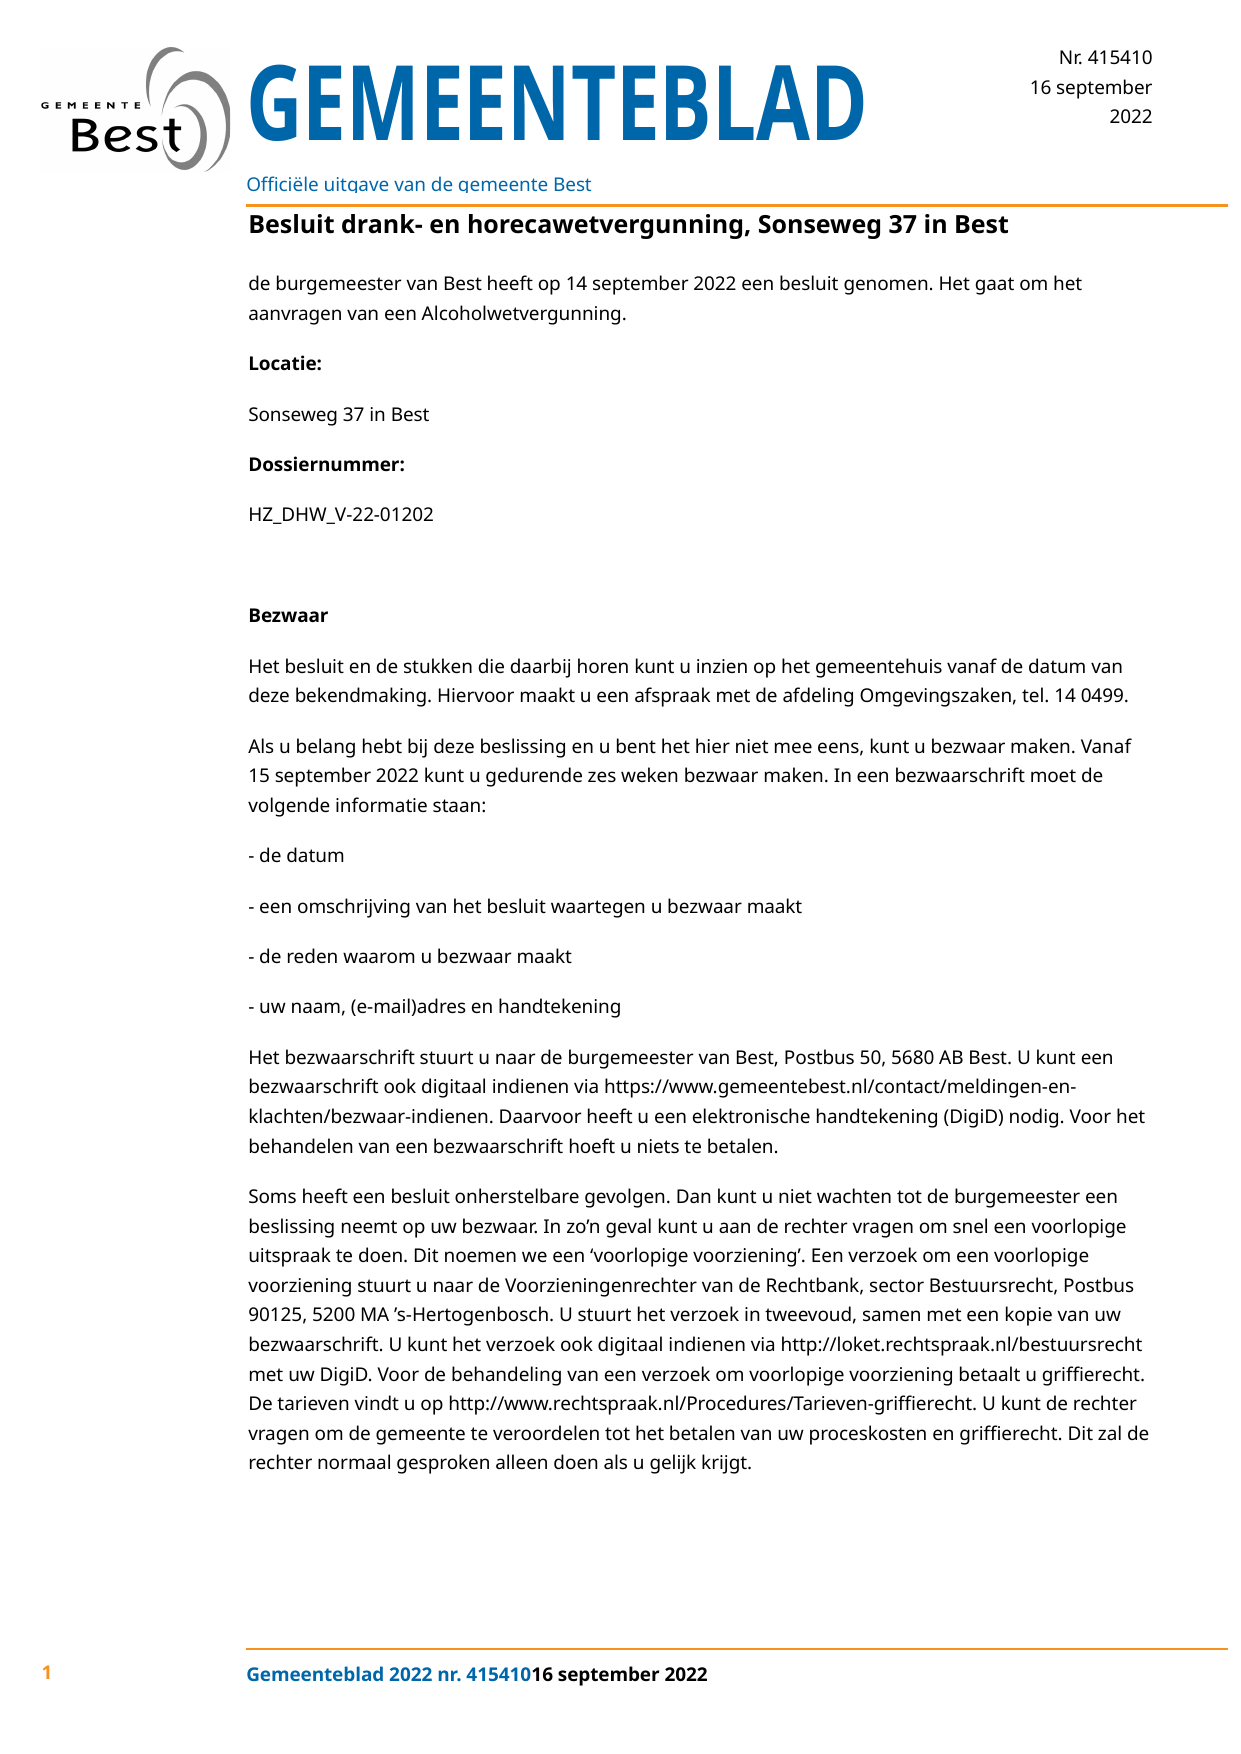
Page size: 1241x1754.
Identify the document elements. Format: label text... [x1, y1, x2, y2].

text HZ_DHW_V-22-01202 [248, 502, 1152, 527]
text Bezwaar [248, 602, 1152, 628]
text Het besluit en de stukken die daarbij horen kunt u inzien op het gemeentehuis vanaf de datum van deze bekendmaking. Hiervoor maakt u een afspraak met de afdeling Omgevingszaken, tel. 14 0499. [248, 653, 1152, 708]
text Dossiernummer: [248, 451, 1152, 477]
text - uw naam, (e-mail)adres en handtekening [248, 994, 1152, 1019]
text Locatie: [248, 350, 1152, 376]
text de burgemeester van Best heeft op 14 september 2022 een besluit genomen. Het gaat om het aanvragen van een Alcoholwetvergunning. [248, 270, 1152, 326]
text - de reden waarom u bezwaar maakt [248, 943, 1152, 969]
text Het bezwaarschrift stuurt u naar de burgemeester van Best, Postbus 50, 5680 AB Best. U kunt een bezwaarschrift ook digitaal indienen via https://www.gemeentebest.nl/contact/meldingen-en-klachten/bezwaar-indienen. Daarvoor heeft u een elektronische handtekening (DigiD) nodig. Voor het behandelen van een bezwaarschrift hoeft u niets te betalen. [248, 1044, 1152, 1158]
text - de datum [248, 842, 1152, 868]
text Als u belang hebt bij deze beslissing en u bent het hier niet mee eens, kunt u bezwaar maken. Vanaf 15 september 2022 kunt u gedurende zes weken bezwaar maken. In een bezwaarschrift moet de volgende informatie staan: [248, 733, 1152, 818]
text Besluit drank- en horecawetvergunning, Sonseweg 37 in Best [248, 207, 1152, 241]
text Sonseweg 37 in Best [248, 401, 1152, 426]
text - een omschrijving van het besluit waartegen u bezwaar maakt [248, 893, 1152, 918]
picture [41, 47, 231, 172]
text Soms heeft een besluit onherstelbare gevolgen. Dan kunt u niet wachten tot de burgemeester een beslissing neemt op uw bezwaar. In zo’n geval kunt u aan de rechter vragen om snel een voorlopige uitspraak te doen. Dit noemen we een ‘voorlopige voorziening’. Een verzoek om een voorlopige voorziening stuurt u naar de Voorzieningenrechter van de Rechtbank, sector Bestuursrecht, Postbus 90125, 5200 MA ’s-Hertogenbosch. U stuurt het verzoek in tweevoud, samen met een kopie van uw bezwaarschrift. U kunt het verzoek ook digitaal indienen via http://loket.rechtspraak.nl/bestuursrecht met uw DigiD. Voor de behandeling van een verzoek om voorlopige voorziening betaalt u griffierecht. De tarieven vindt u op http://www.rechtspraak.nl/Procedures/Tarieven-griffierecht. U kunt de rechter vragen om de gemeente te veroordelen tot het betalen van uw proceskosten en griffierecht. Dit zal de rechter normaal gesproken alleen doen als u gelijk krijgt. [248, 1183, 1152, 1475]
